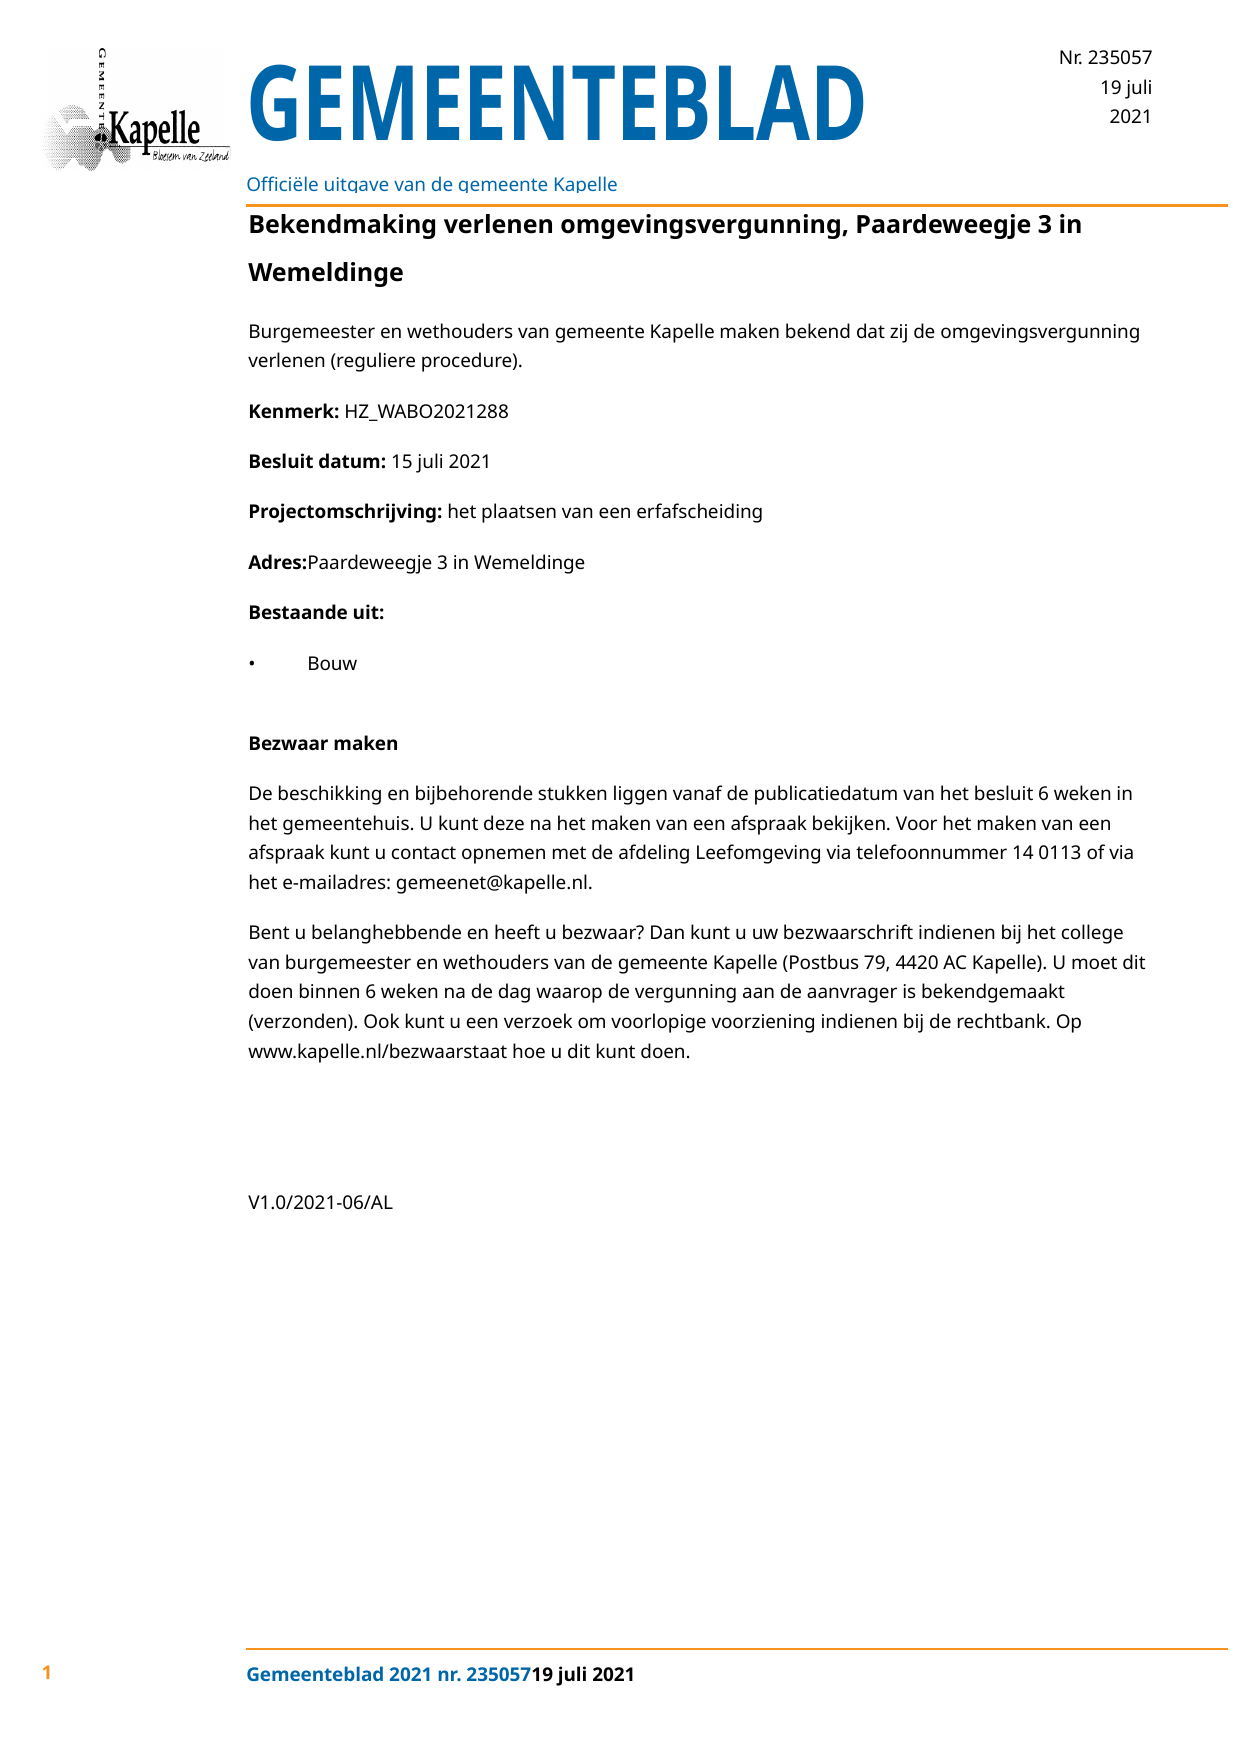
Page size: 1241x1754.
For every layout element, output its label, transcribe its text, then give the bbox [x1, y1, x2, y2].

text Bestaande uit: [248, 599, 1152, 625]
text Bezwaar maken [248, 730, 1152, 756]
text Adres:Paardeweegje 3 in Wemeldinge [248, 549, 1152, 575]
text Bent u belanghebbende en heeft u bezwaar? Dan kunt u uw bezwaarschrift indienen bij het college van burgemeester en wethouders van de gemeente Kapelle (Postbus 79, 4420 AC Kapelle). U moet dit doen binnen 6 weken na de dag waarop de vergunning aan de aanvrager is bekendgemaakt (verzonden). Ook kunt u een verzoek om voorlopige voorziening indienen bij de rechtbank. Op www.kapelle.nl/bezwaarstaat hoe u dit kunt doen. [248, 919, 1152, 1064]
text De beschikking en bijbehorende stukken liggen vanaf de publicatiedatum van het besluit 6 weken in het gemeentehuis. U kunt deze na het maken van een afspraak bekijken. Voor het maken van een afspraak kunt u contact opnemen met de afdeling Leefomgeving via telefoonnummer 14 0113 of via het e-mailadres: gemeenet@kapelle.nl. [248, 780, 1152, 895]
text Kenmerk: HZ_WABO2021288 [248, 398, 1152, 424]
picture [41, 47, 231, 172]
list Bouw [248, 650, 1152, 676]
text Projectomschrijving: het plaatsen van een erfafscheiding [248, 499, 1152, 524]
text Besluit datum: 15 juli 2021 [248, 448, 1152, 474]
text Burgemeester en wethouders van gemeente Kapelle maken bekend dat zij de omgevingsvergunning verlenen (reguliere procedure). [248, 318, 1152, 373]
text V1.0/2021-06/AL [248, 1189, 1152, 1215]
text Bekendmaking verlenen omgevingsvergunning, Paardeweegje 3 in Wemeldinge [248, 207, 1152, 288]
